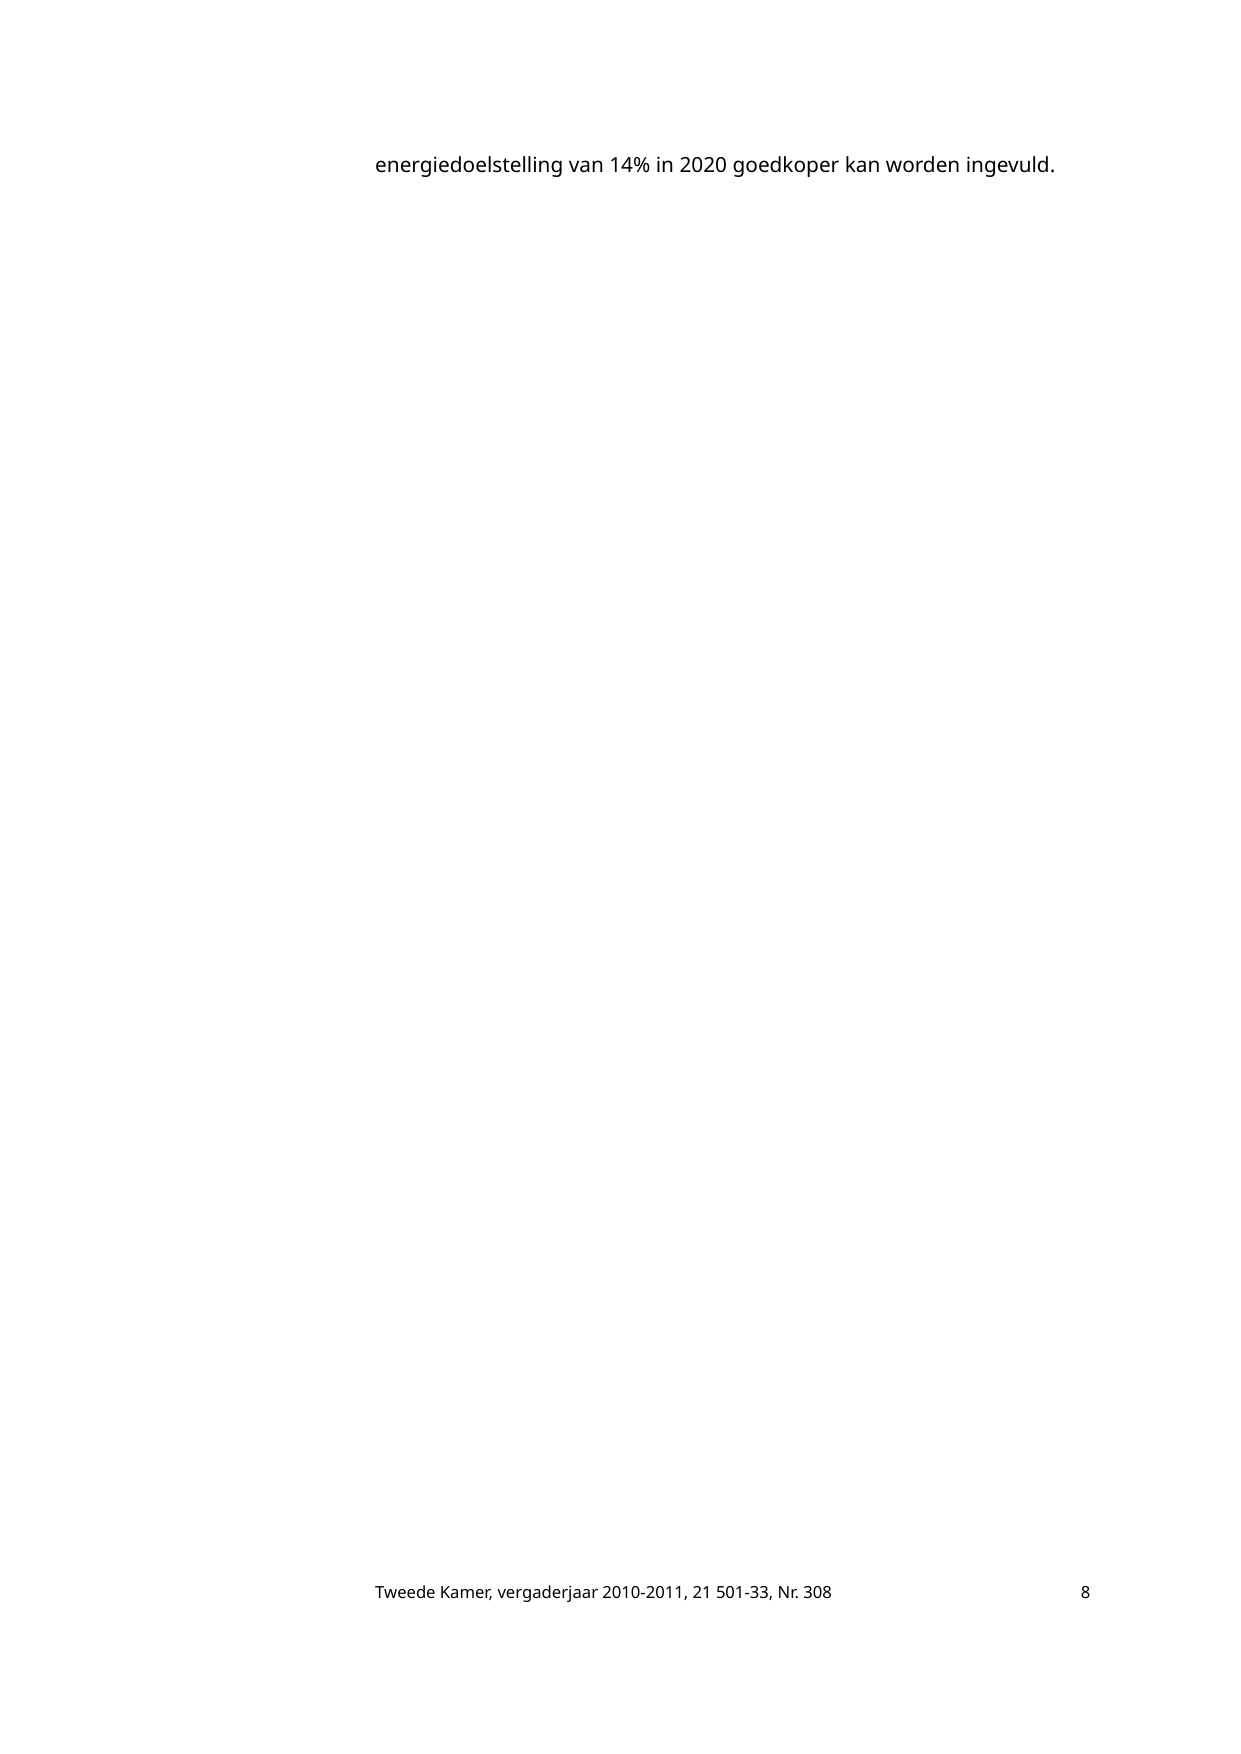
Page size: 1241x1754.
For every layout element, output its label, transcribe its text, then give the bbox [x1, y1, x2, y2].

text energiedoelstelling van 14% in 2020 goedkoper kan worden ingevuld. [375, 150, 1090, 178]
